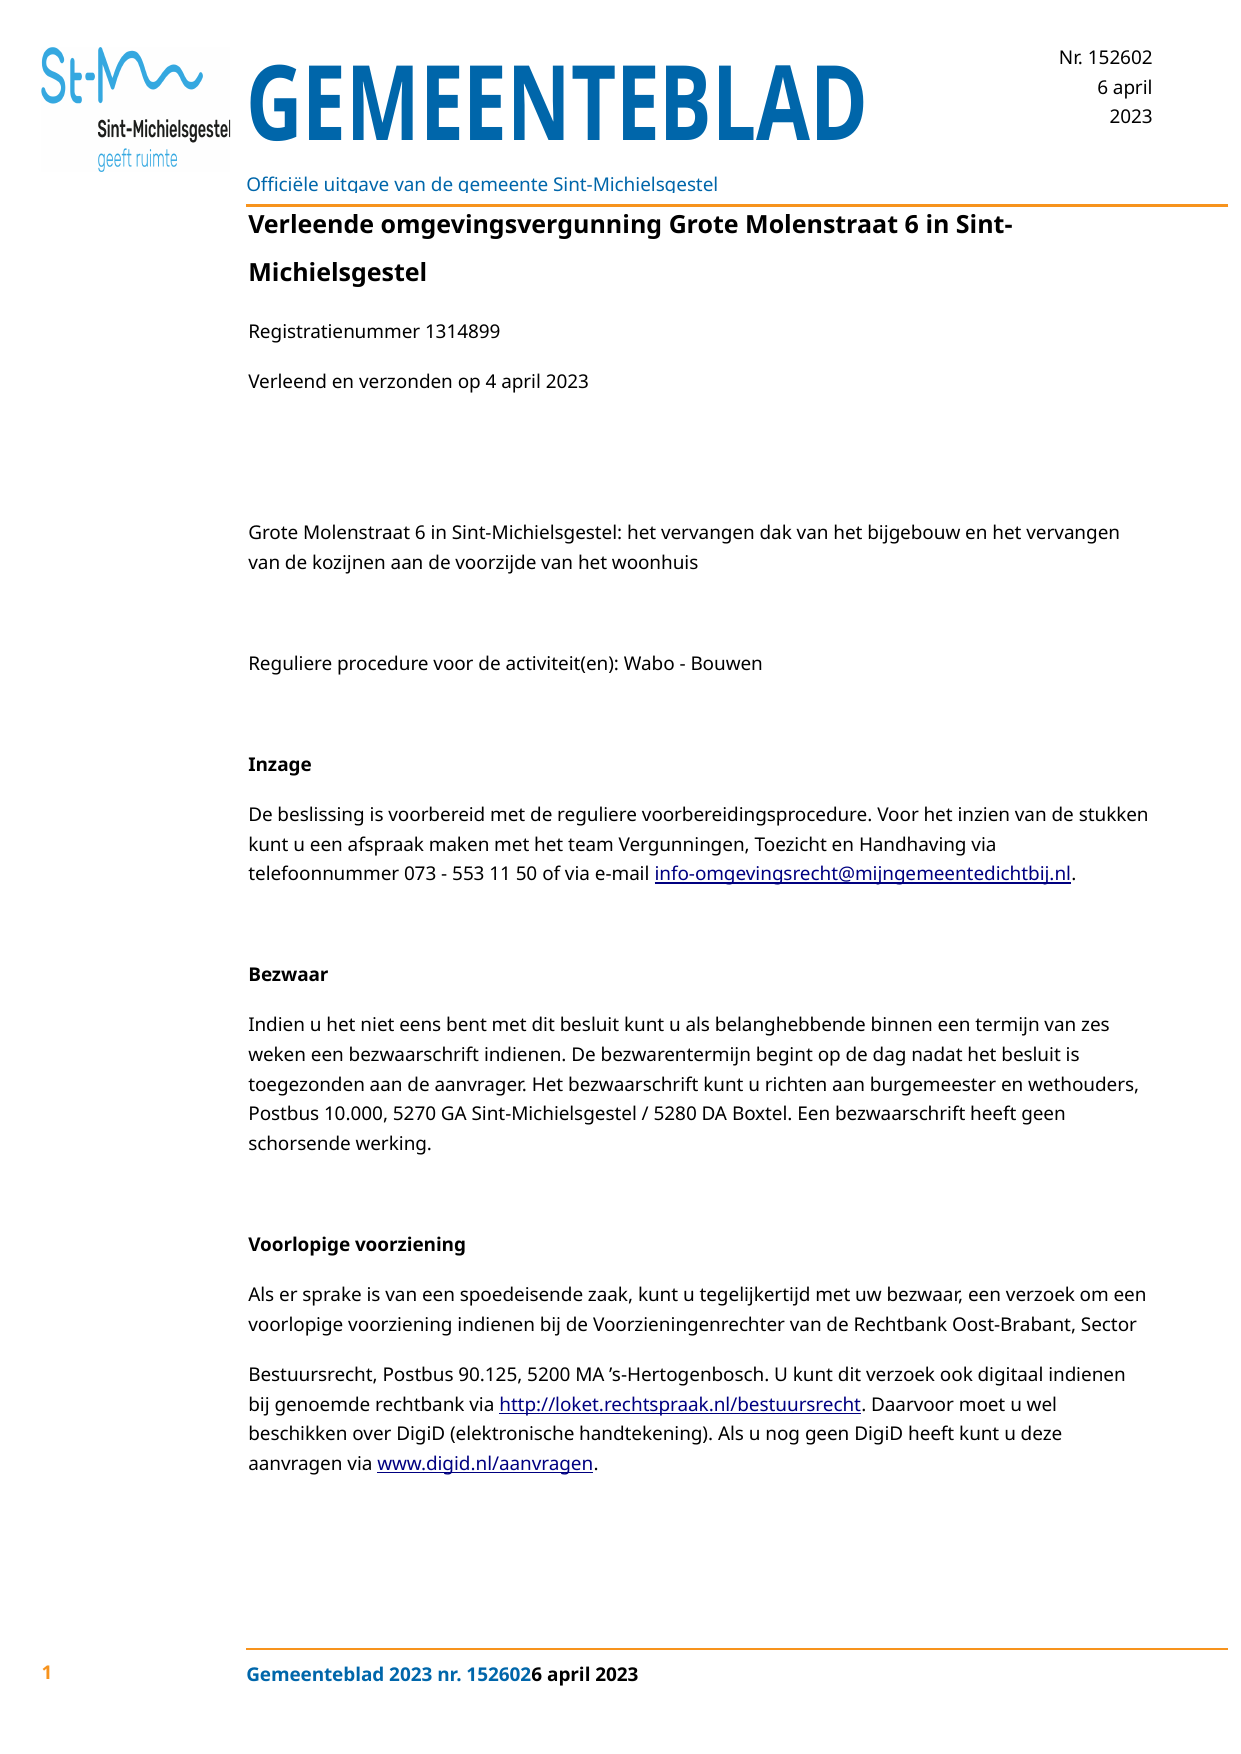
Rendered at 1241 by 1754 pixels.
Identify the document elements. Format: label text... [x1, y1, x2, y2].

text Inzage [248, 751, 1152, 777]
picture [41, 47, 231, 172]
text Grote Molenstraat 6 in Sint-Michielsgestel: het vervangen dak van het bijgebouw en het vervangen van de kozijnen aan de voorzijde van het woonhuis [248, 519, 1152, 575]
text Registratienummer 1314899 [248, 318, 1152, 344]
text Als er sprake is van een spoedeisende zaak, kunt u tegelijkertijd met uw bezwaar, een verzoek om een voorlopige voorziening indienen bij de Voorzieningenrechter van de Rechtbank Oost-Brabant, Sector [248, 1281, 1152, 1337]
text Verleend en verzonden op 4 april 2023 [248, 368, 1152, 394]
text Bezwaar [248, 961, 1152, 987]
text Voorlopige voorziening [248, 1231, 1152, 1257]
text Reguliere procedure voor de activiteit(en): Wabo - Bouwen [248, 650, 1152, 676]
text Indien u het niet eens bent met dit besluit kunt u als belanghebbende binnen een termijn van zes weken een bezwaarschrift indienen. De bezwarentermijn begint op de dag nadat het besluit is toegezonden aan de aanvrager. Het bezwaarschrift kunt u richten aan burgemeester en wethouders, Postbus 10.000, 5270 GA Sint-Michielsgestel / 5280 DA Boxtel. Een bezwaarschrift heeft geen schorsende werking. [248, 1012, 1152, 1156]
text De beslissing is voorbereid met de reguliere voorbereidingsprocedure. Voor het inzien van de stukken kunt u een afspraak maken met het team Vergunningen, Toezicht en Handhaving via telefoonnummer 073 - 553 11 50 of via e-mail info-omgevingsrecht@mijngemeentedichtbij.nl. [248, 801, 1152, 886]
text Bestuursrecht, Postbus 90.125, 5200 MA ’s-Hertogenbosch. U kunt dit verzoek ook digitaal indienen bij genoemde rechtbank via http://loket.rechtspraak.nl/bestuursrecht. Daarvoor moet u wel beschikken over DigiD (elektronische handtekening). Als u nog geen DigiD heeft kunt u deze aanvragen via www.digid.nl/aanvragen. [248, 1361, 1152, 1476]
text Verleende omgevingsvergunning Grote Molenstraat 6 in Sint-Michielsgestel [248, 207, 1152, 288]
